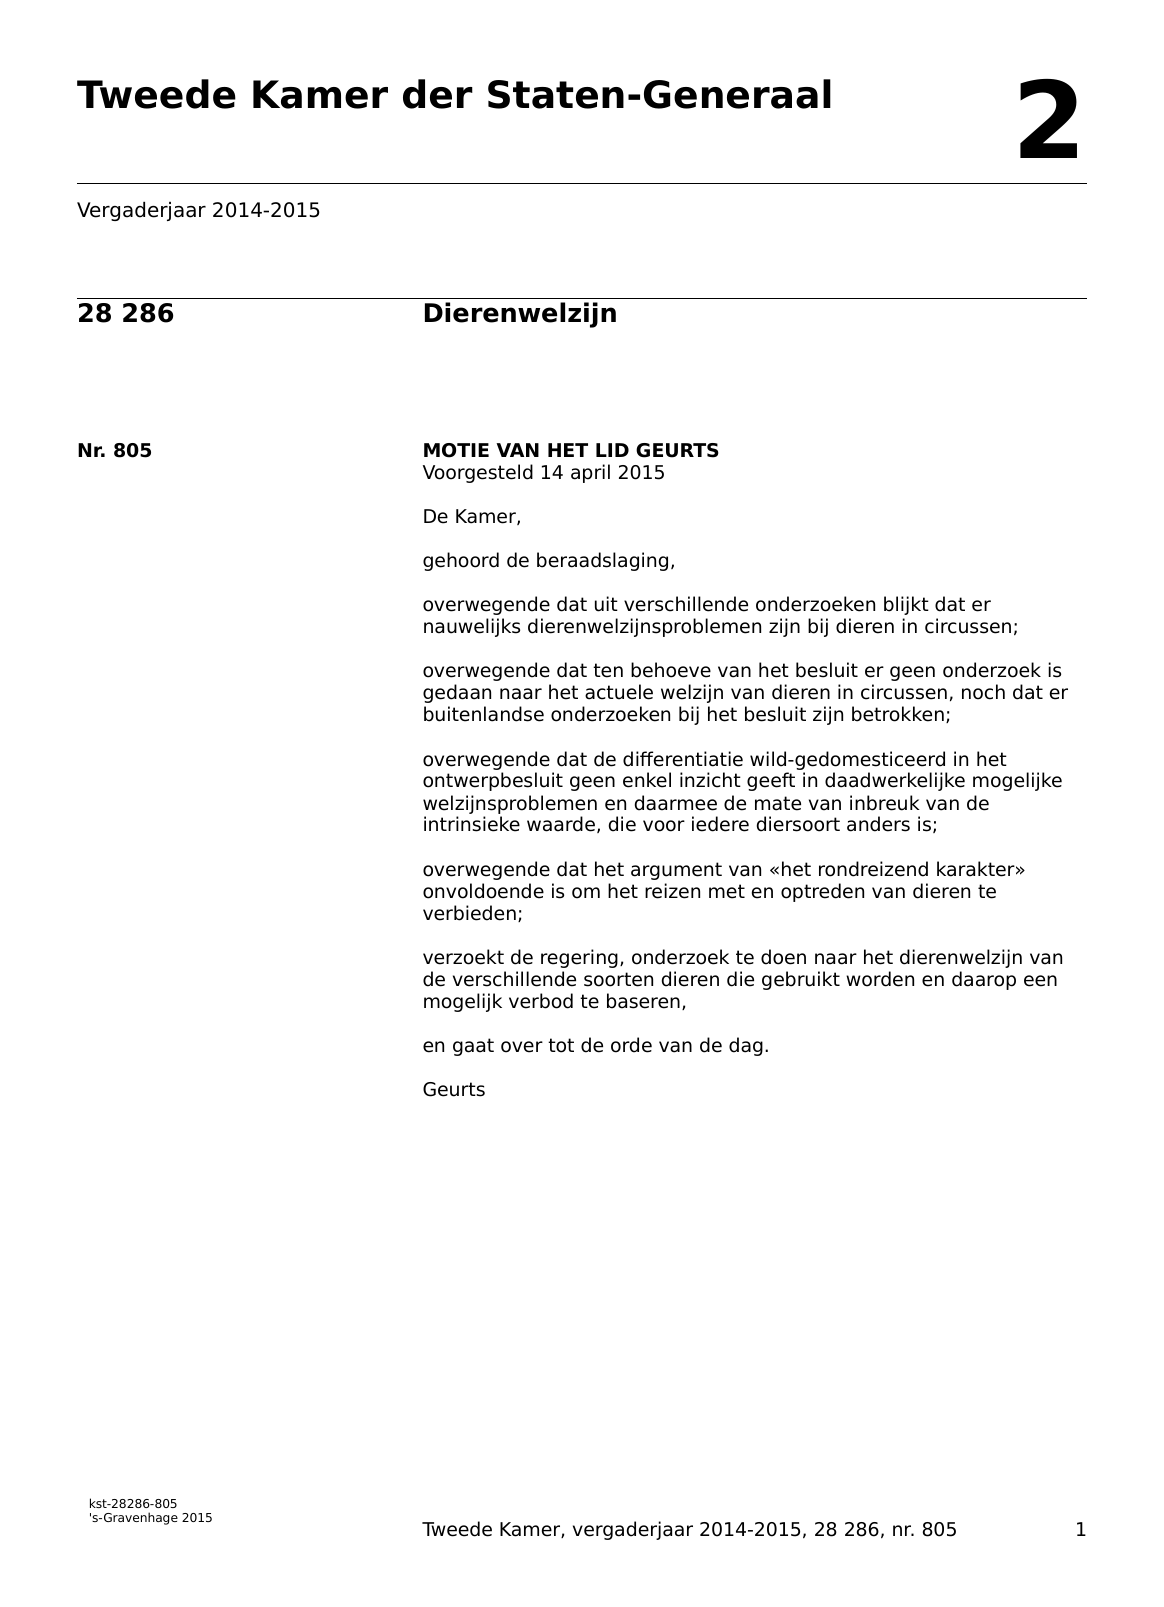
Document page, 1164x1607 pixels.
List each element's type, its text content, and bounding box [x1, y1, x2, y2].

table_header 2 [886, 59, 1087, 183]
text verzoekt de regering, onderzoek te doen naar het dierenwelzijn van de verschillende soorten dieren die gebruikt worden en daarop een mogelijk verbod te baseren, [422, 947, 1087, 1013]
text overwegende dat uit verschillende onderzoeken blijkt dat er nauwelijks dierenwelzijnsproblemen zijn bij dieren in circussen; [422, 594, 1087, 638]
text gehoord de beraadslaging, [422, 550, 1087, 572]
text overwegende dat ten behoeve van het besluit er geen onderzoek is gedaan naar het actuele welzijn van dieren in circussen, noch dat er buitenlandse onderzoeken bij het besluit zijn betrokken; [422, 660, 1087, 726]
text Geurts [422, 1079, 1087, 1101]
text De Kamer, [422, 506, 1087, 528]
text kst-28286-805 [88, 1497, 323, 1511]
table_cell Vergaderjaar 2014-2015 [77, 184, 1087, 298]
text en gaat over tot de orde van de dag. [422, 1035, 1087, 1057]
subtitle Nr. 805 MOTIE VAN HET LID GEURTS [77, 440, 1087, 462]
text overwegende dat het argument van «het rondreizend karakter» onvoldoende is om het reizen met en optreden van dieren te verbieden; [422, 858, 1087, 924]
text 's-Gravenhage 2015 [88, 1511, 323, 1525]
table_header Tweede Kamer der Staten-Generaal [77, 59, 886, 183]
text overwegende dat de differentiatie wild-gedomesticeerd in het ontwerpbesluit geen enkel inzicht geeft in daadwerkelijke mogelijke welzijnsproblemen en daarmee de mate van inbreuk van de intrinsieke waarde, die voor iedere diersoort anders is; [422, 748, 1087, 836]
subtitle 28 286 Dierenwelzijn [77, 299, 1087, 329]
text Voorgesteld 14 april 2015 [422, 462, 1087, 484]
